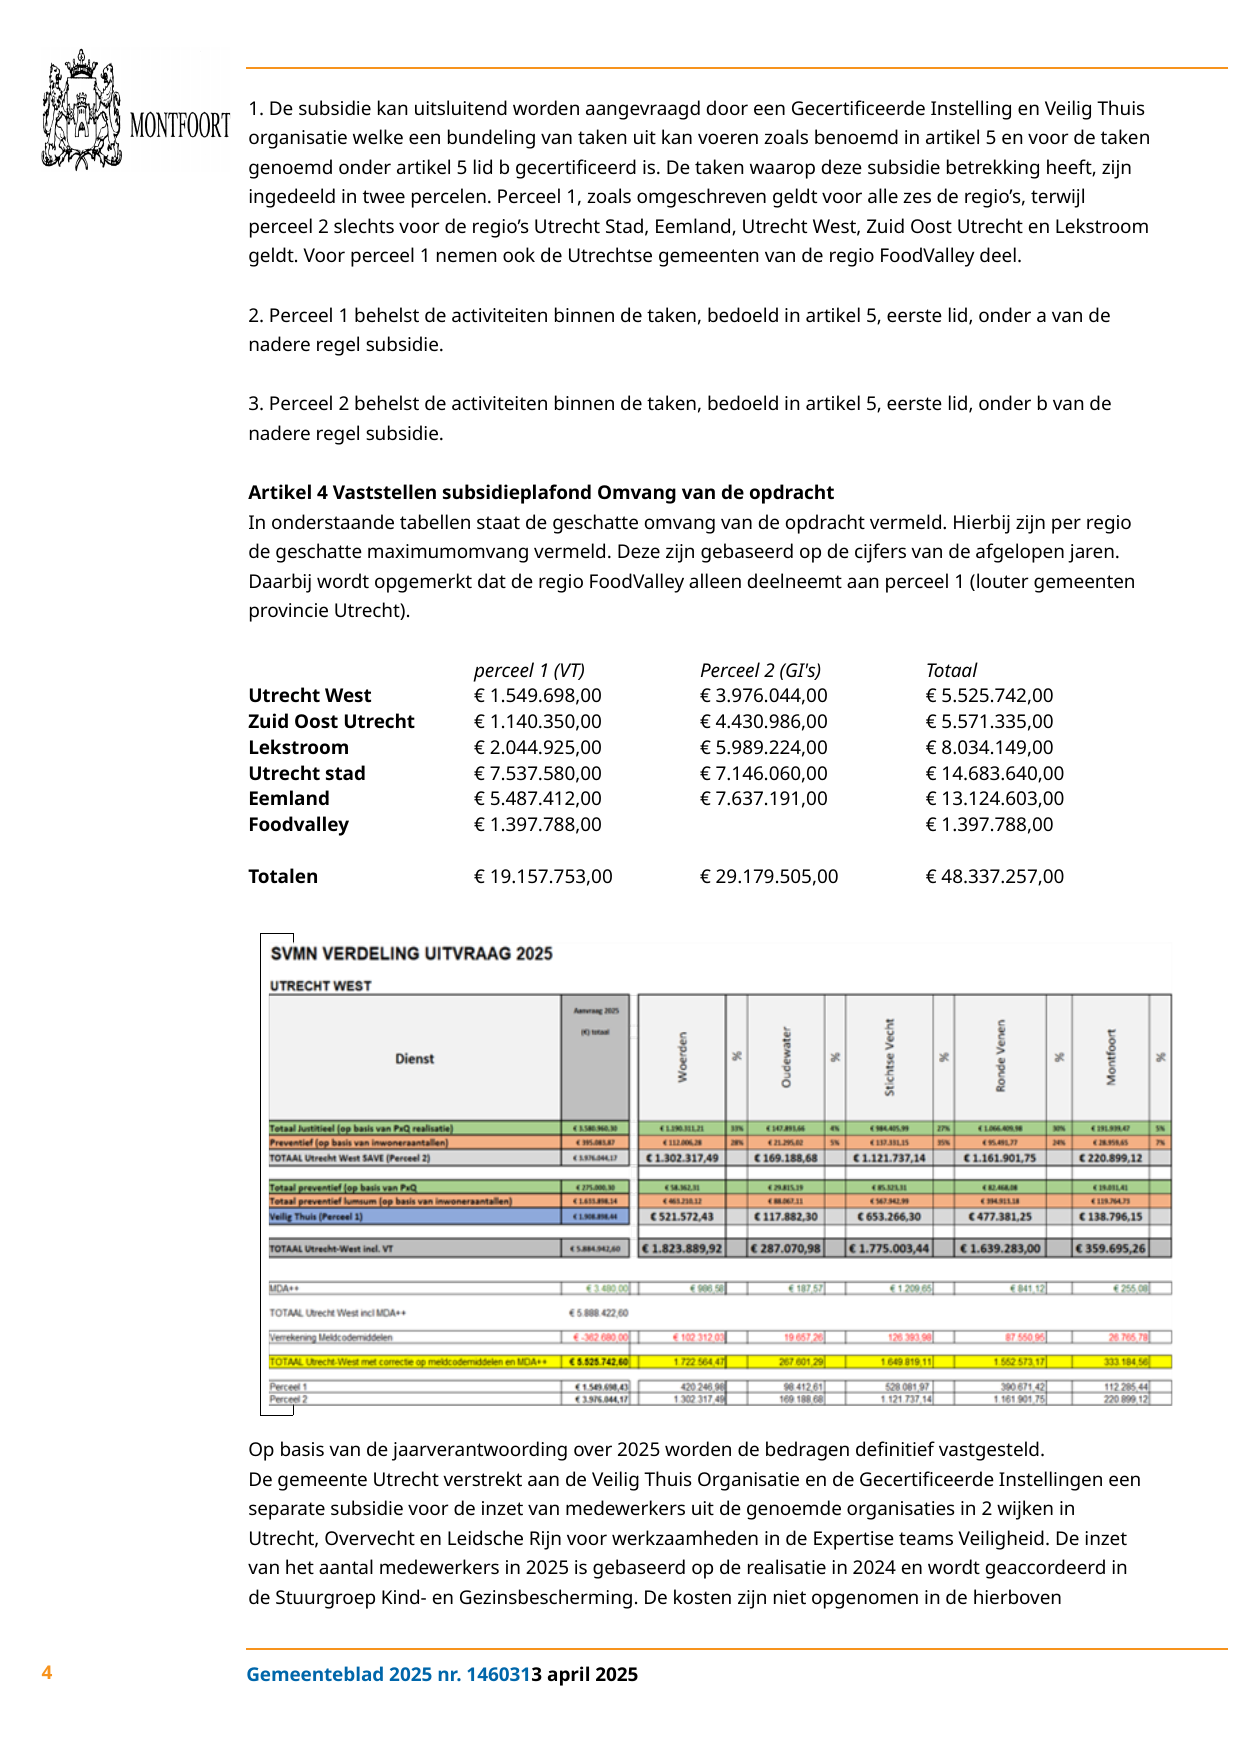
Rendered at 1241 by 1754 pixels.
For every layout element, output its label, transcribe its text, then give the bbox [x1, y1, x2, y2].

picture [41, 47, 231, 172]
table_cell € 1.140.350,00 [474, 709, 700, 734]
table_cell Lekstroom [248, 734, 474, 760]
table_cell € 1.397.788,00 [926, 811, 1152, 837]
table_header Totaal [926, 657, 1152, 683]
text Op basis van de jaarverantwoording over 2025 worden de bedragen definitief vastgesteld. [248, 1436, 1152, 1462]
table_cell Utrecht stad [248, 760, 474, 786]
table_header perceel 1 (VT) [474, 657, 700, 683]
text Artikel 4 Vaststellen subsidieplafond Omvang van de opdracht [248, 479, 1152, 505]
table_cell € 5.487.412,00 [474, 786, 700, 811]
table_cell € 14.683.640,00 [926, 760, 1152, 786]
table_cell Utrecht West [248, 683, 474, 708]
text 2. Perceel 1 behelst de activiteiten binnen de taken, bedoeld in artikel 5, eerste lid, onder a van de nadere regel subsidie. [248, 302, 1152, 357]
table_cell Eemland [248, 786, 474, 811]
table_cell € 3.976.044,00 [700, 683, 926, 708]
table_cell [926, 837, 1152, 863]
table_cell € 7.146.060,00 [700, 760, 926, 786]
table_cell € 5.989.224,00 [700, 734, 926, 760]
table_cell € 29.179.505,00 [700, 863, 926, 888]
table_cell Totalen [248, 863, 474, 888]
text De gemeente Utrecht verstrekt aan de Veilig Thuis Organisatie en de Gecertificeerde Instellingen een separate subsidie voor de inzet van medewerkers uit de genoemde organisaties in 2 wijken in Utrecht, Overvecht en Leidsche Rijn voor werkzaamheden in de Expertise teams Veiligheid. De inzet van het aantal medewerkers in 2025 is gebaseerd op de realisatie in 2024 en wordt geaccordeerd in de Stuurgroep Kind- en Gezinsbescherming. De kosten zijn niet opgenomen in de hierboven [248, 1466, 1152, 1610]
table_cell € 19.157.753,00 [474, 863, 700, 888]
table_cell [700, 837, 926, 863]
table_cell [700, 811, 926, 837]
table_cell € 2.044.925,00 [474, 734, 700, 760]
table_cell € 8.034.149,00 [926, 734, 1152, 760]
table_cell [248, 837, 474, 863]
table_cell € 5.571.335,00 [926, 709, 1152, 734]
table_header [248, 657, 474, 683]
table_cell [474, 837, 700, 863]
table_header Perceel 2 (GI's) [700, 657, 926, 683]
table_cell Zuid Oost Utrecht [248, 709, 474, 734]
text 3. Perceel 2 behelst de activiteiten binnen de taken, bedoeld in artikel 5, eerste lid, onder b van de nadere regel subsidie. [248, 391, 1152, 446]
table_cell € 7.537.580,00 [474, 760, 700, 786]
table_cell € 7.637.191,00 [700, 786, 926, 811]
table_cell € 1.549.698,00 [474, 683, 700, 708]
table_cell € 13.124.603,00 [926, 786, 1152, 811]
table_cell € 4.430.986,00 [700, 709, 926, 734]
text In onderstaande tabellen staat de geschatte omvang van de opdracht vermeld. Hierbij zijn per regio de geschatte maximumomvang vermeld. Deze zijn gebaseerd op de cijfers van de afgelopen jaren. Daarbij wordt opgemerkt dat de regio FoodValley alleen deelneemt aan perceel 1 (louter gemeenten provincie Utrecht). [248, 509, 1152, 623]
picture [268, 942, 1173, 1406]
table_cell Foodvalley [248, 811, 474, 837]
table_cell € 1.397.788,00 [474, 811, 700, 837]
table_cell € 48.337.257,00 [926, 863, 1152, 888]
text 1. De subsidie kan uitsluitend worden aangevraagd door een Gecertificeerde Instelling en Veilig Thuis organisatie welke een bundeling van taken uit kan voeren zoals benoemd in artikel 5 en voor de taken genoemd onder artikel 5 lid b gecertificeerd is. De taken waarop deze subsidie betrekking heeft, zijn ingedeeld in twee percelen. Perceel 1, zoals omgeschreven geldt voor alle zes de regio’s, terwijl perceel 2 slechts voor de regio’s Utrecht Stad, Eemland, Utrecht West, Zuid Oost Utrecht en Lekstroom geldt. Voor perceel 1 nemen ook de Utrechtse gemeenten van de regio FoodValley deel. [248, 95, 1152, 268]
table_cell € 5.525.742,00 [926, 683, 1152, 708]
